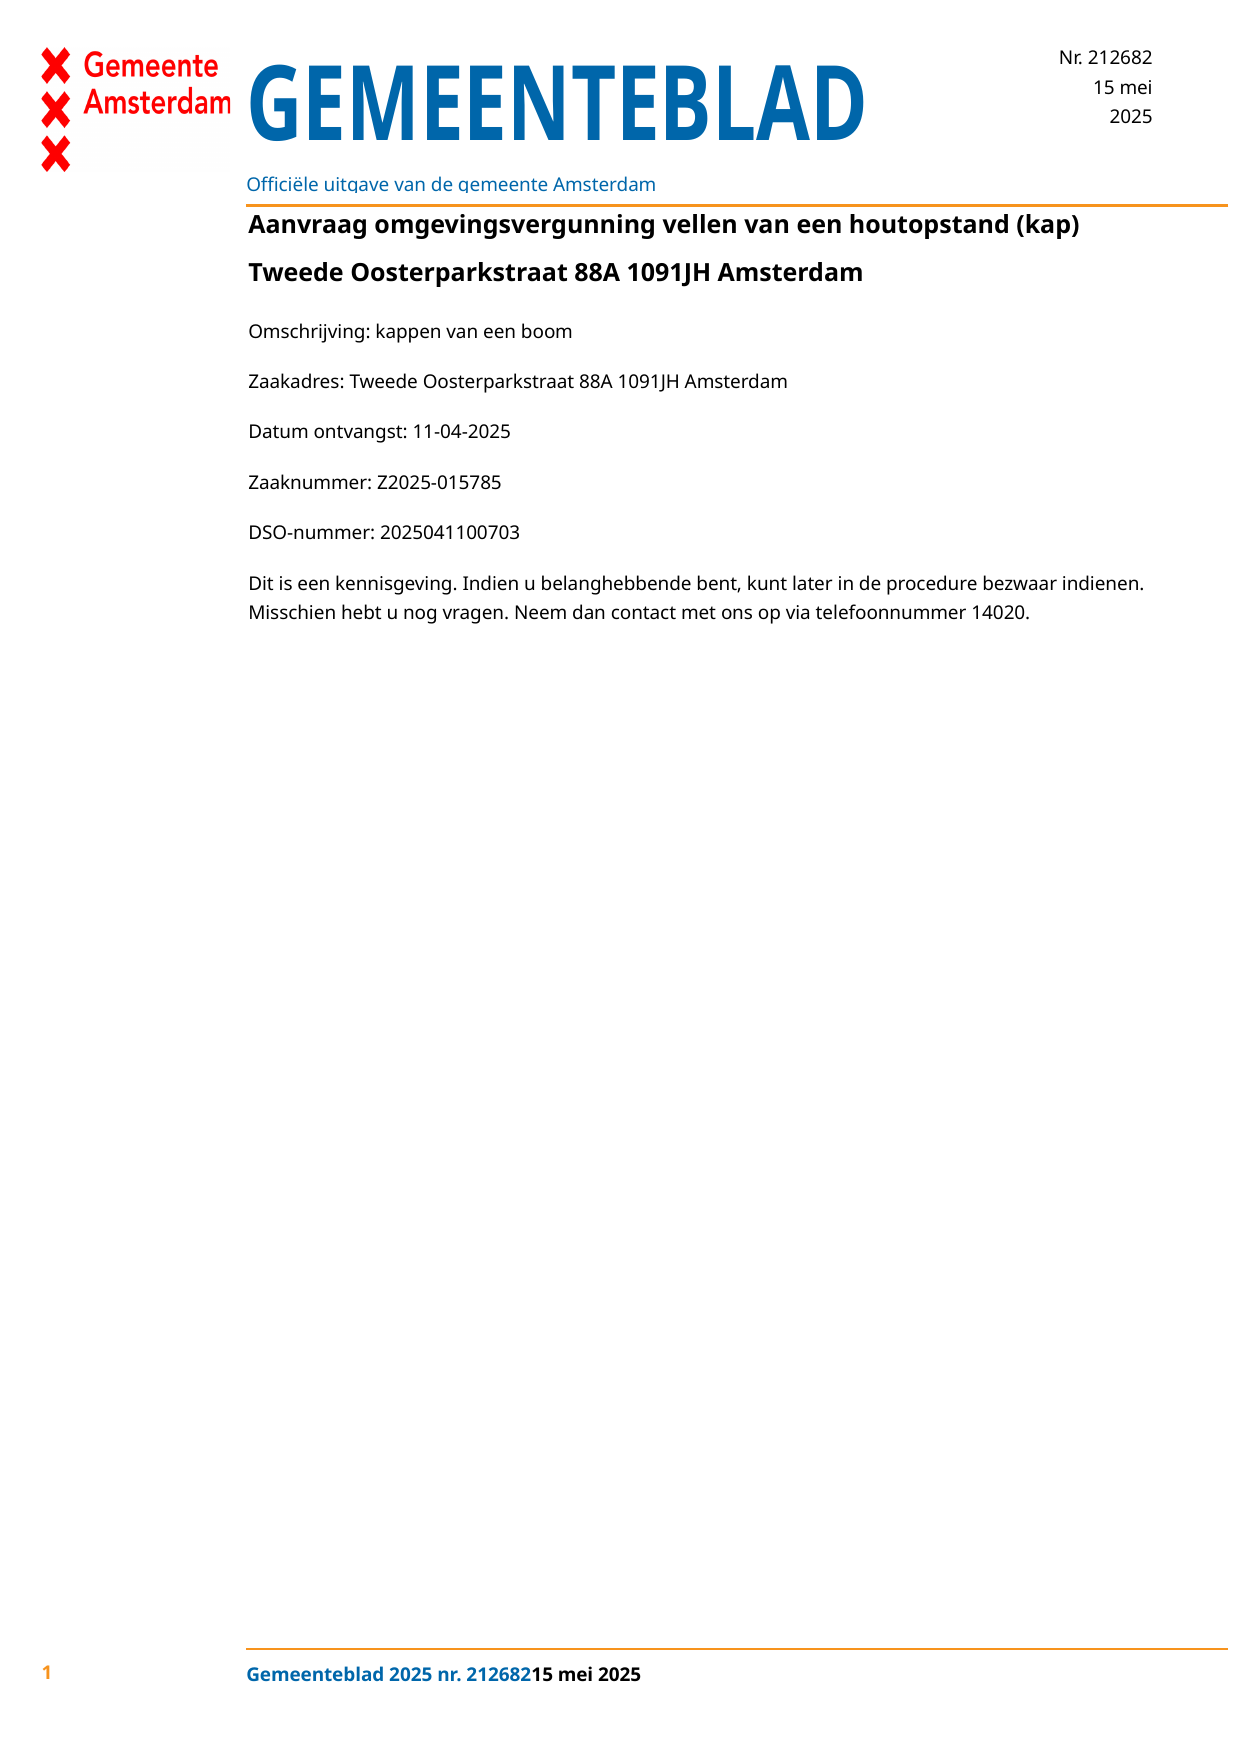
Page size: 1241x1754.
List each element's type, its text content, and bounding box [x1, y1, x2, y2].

text Zaakadres: Tweede Oosterparkstraat 88A 1091JH Amsterdam [248, 368, 1152, 394]
text Datum ontvangst: 11-04-2025 [248, 419, 1152, 444]
text Omschrijving: kappen van een boom [248, 318, 1152, 344]
text Aanvraag omgevingsvergunning vellen van een houtopstand (kap) Tweede Oosterparkstraat 88A 1091JH Amsterdam [248, 207, 1152, 288]
text Zaaknummer: Z2025-015785 [248, 469, 1152, 495]
text Dit is een kennisgeving. Indien u belanghebbende bent, kunt later in de procedure bezwaar indienen. Misschien hebt u nog vragen. Neem dan contact met ons op via telefoonnummer 14020. [248, 570, 1152, 625]
picture [41, 47, 231, 172]
text DSO-nummer: 2025041100703 [248, 519, 1152, 545]
